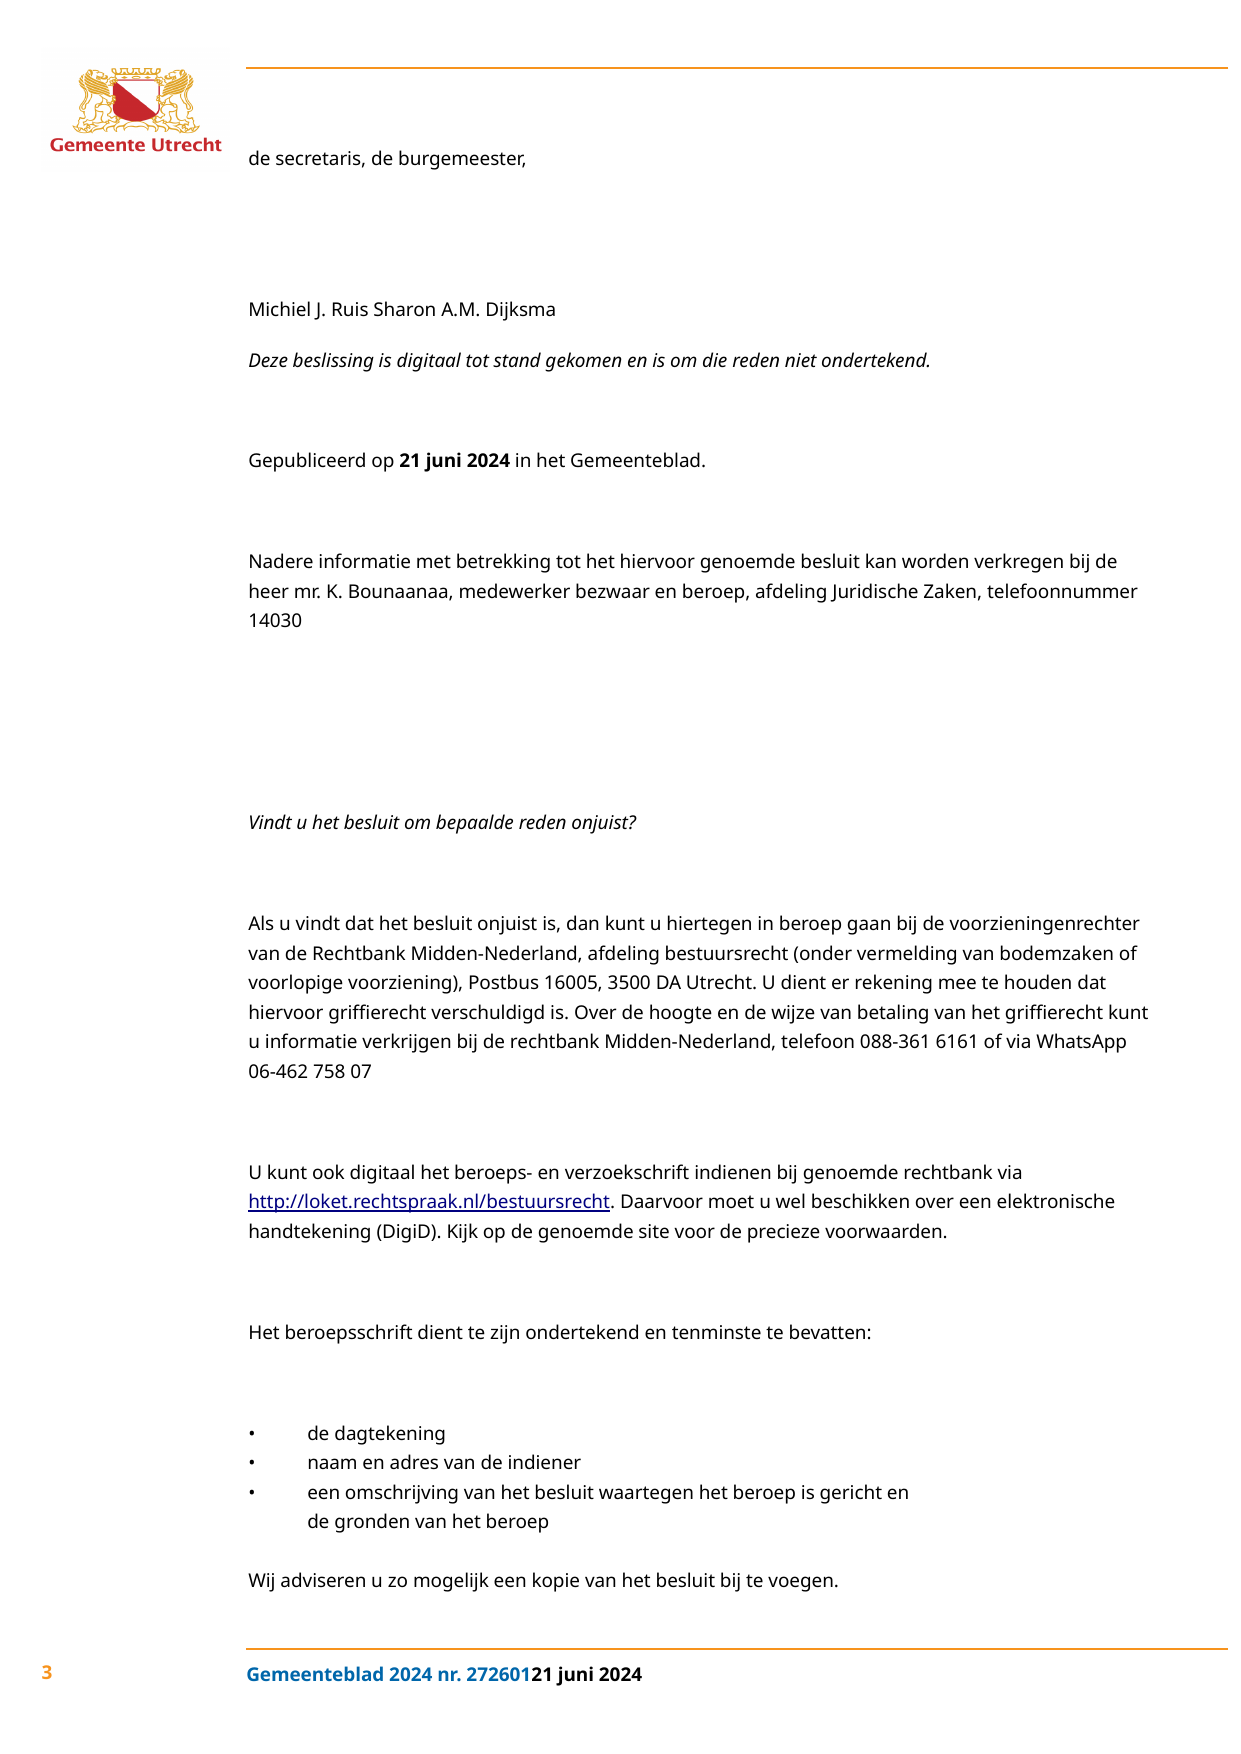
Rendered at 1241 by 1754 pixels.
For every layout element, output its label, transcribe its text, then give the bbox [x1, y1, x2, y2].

text Wij adviseren u zo mogelijk een kopie van het besluit bij te voegen. [248, 1568, 1152, 1593]
text de secretaris, de burgemeester, [248, 145, 1152, 171]
text Michiel J. Ruis Sharon A.M. Dijksma [248, 296, 1152, 322]
text Gepubliceerd op 21 juni 2024 in het Gemeenteblad. [248, 448, 1152, 473]
text U kunt ook digitaal het beroeps- en verzoekschrift indienen bij genoemde rechtbank via http://loket.rechtspraak.nl/bestuursrecht. Daarvoor moet u wel beschikken over een elektronische handtekening (DigiD). Kijk op de genoemde site voor de precieze voorwaarden. [248, 1159, 1152, 1244]
text Deze beslissing is digitaal tot stand gekomen en is om die reden niet ondertekend. [248, 347, 1152, 373]
list naam en adres van de indiener [248, 1449, 1152, 1475]
text Het beroepsschrift dient te zijn ondertekend en tenminste te bevatten: [248, 1319, 1152, 1345]
list de gronden van het beroep [248, 1508, 1152, 1534]
text Als u vindt dat het besluit onjuist is, dan kunt u hiertegen in beroep gaan bij de voorzieningenrechter van de Rechtbank Midden-Nederland, afdeling bestuursrecht (onder vermelding van bodemzaken of voorlopige voorziening), Postbus 16005, 3500 DA Utrecht. U dient er rekening mee te houden dat hiervoor griffierecht verschuldigd is. Over de hoogte en de wijze van betaling van het griffierecht kunt u informatie verkrijgen bij de rechtbank Midden-Nederland, telefoon 088-361 6161 of via WhatsApp 06-462 758 07 [248, 910, 1152, 1084]
text Vindt u het besluit om bepaalde reden onjuist? [248, 809, 1152, 835]
text Nadere informatie met betrekking tot het hiervoor genoemde besluit kan worden verkregen bij de heer mr. K. Bounaanaa, medewerker bezwaar en beroep, afdeling Juridische Zaken, telefoonnummer 14030 [248, 548, 1152, 633]
picture [41, 47, 231, 172]
list een omschrijving van het besluit waartegen het beroep is gericht en [248, 1479, 1152, 1505]
list de dagtekening [248, 1420, 1152, 1446]
